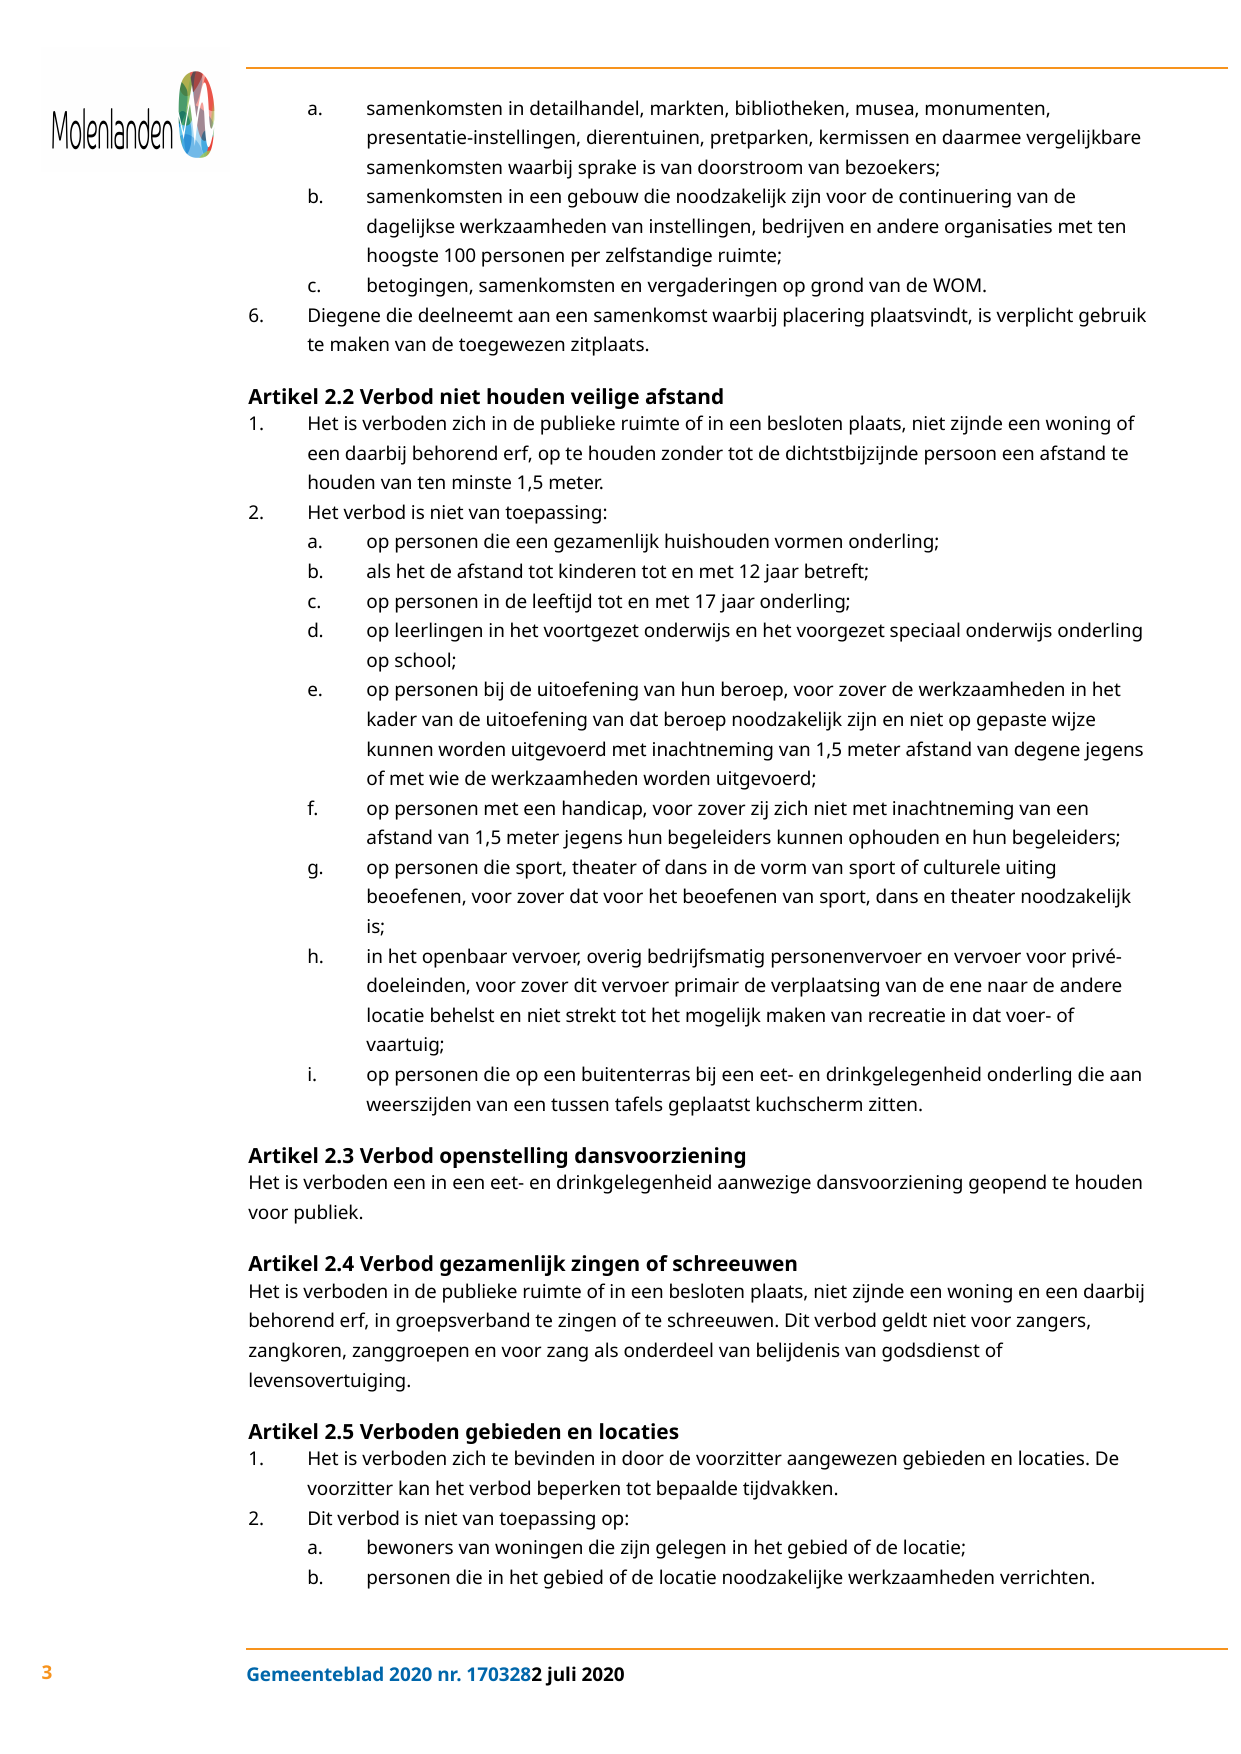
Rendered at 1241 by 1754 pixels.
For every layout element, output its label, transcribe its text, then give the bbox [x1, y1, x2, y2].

text Het is verboden in de publieke ruimte of in een besloten plaats, niet zijnde een woning en een daarbij behorend erf, in groepsverband te zingen of te schreeuwen. Dit verbod geldt niet voor zangers, zangkoren, zanggroepen en voor zang als onderdeel van belijdenis van godsdienst of levensovertuiging. [248, 1278, 1152, 1392]
text Artikel 2.4 Verbod gezamenlijk zingen of schreeuwen [248, 1249, 1152, 1278]
list als het de afstand tot kinderen tot en met 12 jaar betreft; [307, 558, 1152, 584]
list Het is verboden zich te bevinden in door de voorzitter aangewezen gebieden en locaties. De voorzitter kan het verbod beperken tot bepaalde tijdvakken. [248, 1446, 1152, 1501]
list op personen met een handicap, voor zover zij zich niet met inachtneming van een afstand van 1,5 meter jegens hun begeleiders kunnen ophouden en hun begeleiders; [307, 795, 1152, 850]
list betogingen, samenkomsten en vergaderingen op grond van de WOM. [307, 272, 1152, 298]
list op personen die op een buitenterras bij een eet- en drinkgelegenheid onderling die aan weerszijden van een tussen tafels geplaatst kuchscherm zitten. [307, 1061, 1152, 1116]
list samenkomsten in een gebouw die noodzakelijk zijn voor de continuering van de dagelijkse werkzaamheden van instellingen, bedrijven en andere organisaties met ten hoogste 100 personen per zelfstandige ruimte; [307, 183, 1152, 268]
list Dit verbod is niet van toepassing op: [248, 1505, 1152, 1531]
picture [41, 47, 231, 172]
list op leerlingen in het voortgezet onderwijs en het voorgezet speciaal onderwijs onderling op school; [307, 617, 1152, 673]
text Artikel 2.5 Verboden gebieden en locaties [248, 1417, 1152, 1446]
text Artikel 2.3 Verbod openstelling dansvoorziening [248, 1141, 1152, 1169]
list Diegene die deelneemt aan een samenkomst waarbij placering plaatsvindt, is verplicht gebruik te maken van de toegewezen zitplaats. [248, 302, 1152, 357]
list in het openbaar vervoer, overig bedrijfsmatig personenvervoer en vervoer voor privé-doeleinden, voor zover dit vervoer primair de verplaatsing van de ene naar de andere locatie behelst en niet strekt tot het mogelijk maken van recreatie in dat voer- of vaartuig; [307, 943, 1152, 1057]
list samenkomsten in detailhandel, markten, bibliotheken, musea, monumenten, presentatie-instellingen, dierentuinen, pretparken, kermissen en daarmee vergelijkbare samenkomsten waarbij sprake is van doorstroom van bezoekers; [307, 95, 1152, 180]
list personen die in het gebied of de locatie noodzakelijke werkzaamheden verrichten. [307, 1564, 1152, 1590]
text Het is verboden een in een eet- en drinkgelegenheid aanwezige dansvoorziening geopend te houden voor publiek. [248, 1169, 1152, 1225]
list Het is verboden zich in de publieke ruimte of in een besloten plaats, niet zijnde een woning of een daarbij behorend erf, op te houden zonder tot de dichtstbijzijnde persoon een afstand te houden van ten minste 1,5 meter. [248, 410, 1152, 495]
text Artikel 2.2 Verbod niet houden veilige afstand [248, 382, 1152, 410]
list op personen die een gezamenlijk huishouden vormen onderling; [307, 529, 1152, 554]
list bewoners van woningen die zijn gelegen in het gebied of de locatie; [307, 1534, 1152, 1560]
list op personen bij de uitoefening van hun beroep, voor zover de werkzaamheden in het kader van de uitoefening van dat beroep noodzakelijk zijn en niet op gepaste wijze kunnen worden uitgevoerd met inachtneming van 1,5 meter afstand van degene jegens of met wie de werkzaamheden worden uitgevoerd; [307, 677, 1152, 791]
list Het verbod is niet van toepassing: [248, 499, 1152, 525]
list op personen in de leeftijd tot en met 17 jaar onderling; [307, 588, 1152, 613]
list op personen die sport, theater of dans in de vorm van sport of culturele uiting beoefenen, voor zover dat voor het beoefenen van sport, dans en theater noodzakelijk is; [307, 854, 1152, 939]
